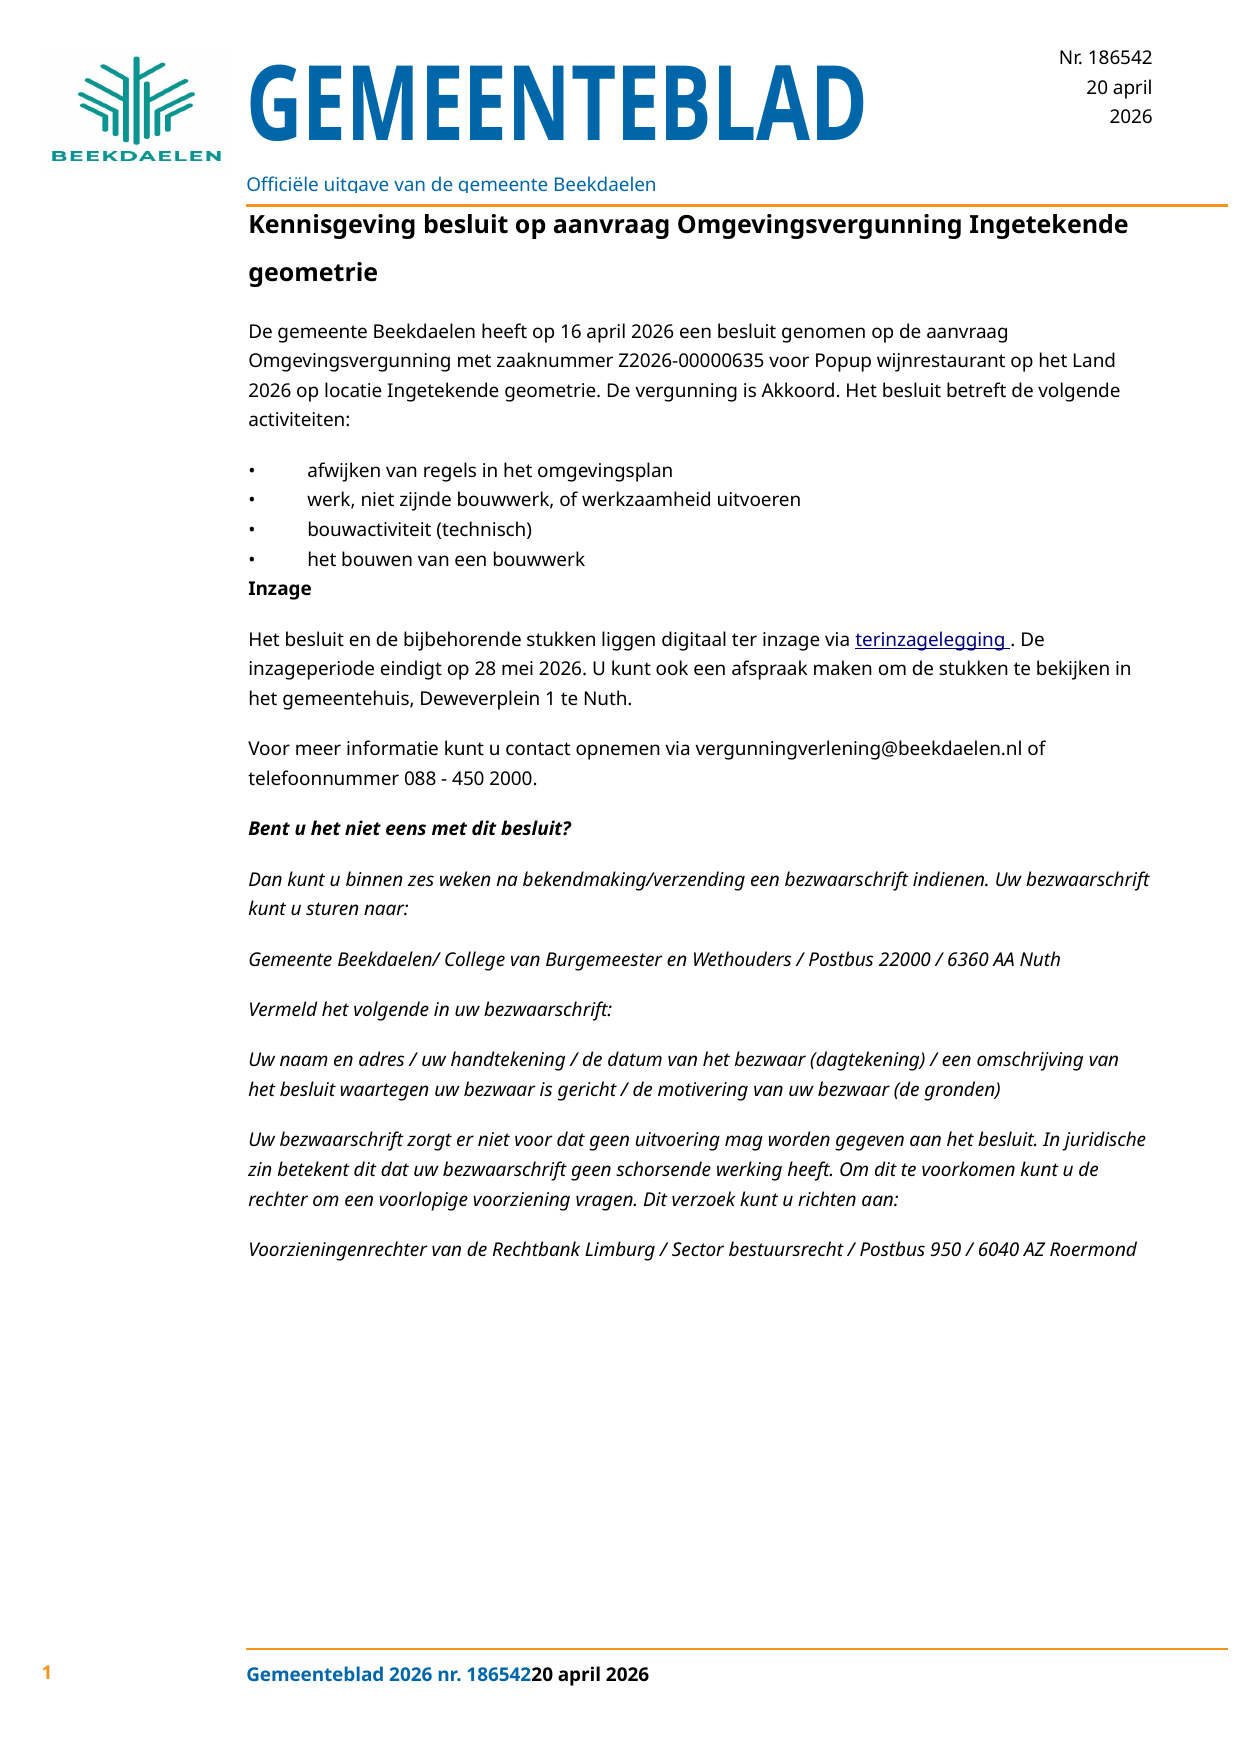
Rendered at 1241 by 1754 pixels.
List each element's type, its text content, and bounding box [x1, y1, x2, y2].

text Uw naam en adres / uw handtekening / de datum van het bezwaar (dagtekening) / een omschrijving van het besluit waartegen uw bezwaar is gericht / de motivering van uw bezwaar (de gronden) [248, 1047, 1152, 1102]
text Gemeente Beekdaelen/ College van Burgemeester en Wethouders / Postbus 22000 / 6360 AA Nuth [248, 946, 1152, 972]
text Bent u het niet eens met dit besluit? [248, 815, 1152, 841]
text Voorzieningenrechter van de Rechtbank Limburg / Sector bestuursrecht / Postbus 950 / 6040 AZ Roermond [248, 1236, 1152, 1262]
list bouwactiviteit (technisch) [248, 516, 1152, 542]
text Het besluit en de bijbehorende stukken liggen digitaal ter inzage via terinzagelegging . De inzageperiode eindigt op 28 mei 2026. U kunt ook een afspraak maken om de stukken te bekijken in het gemeentehuis, Deweverplein 1 te Nuth. [248, 626, 1152, 711]
list werk, niet zijnde bouwwerk, of werkzaamheid uitvoeren [248, 487, 1152, 512]
text Vermeld het volgende in uw bezwaarschrift: [248, 996, 1152, 1022]
text Uw bezwaarschrift zorgt er niet voor dat geen uitvoering mag worden gegeven aan het besluit. In juridische zin betekent dit dat uw bezwaarschrift geen schorsende werking heeft. Om dit te voorkomen kunt u de rechter om een voorlopige voorziening vragen. Dit verzoek kunt u richten aan: [248, 1127, 1152, 1212]
text Dan kunt u binnen zes weken na bekendmaking/verzending een bezwaarschrift indienen. Uw bezwaarschrift kunt u sturen naar: [248, 866, 1152, 921]
text Voor meer informatie kunt u contact opnemen via vergunningverlening@beekdaelen.nl of telefoonnummer 088 - 450 2000. [248, 735, 1152, 791]
list afwijken van regels in het omgevingsplan [248, 457, 1152, 483]
list het bouwen van een bouwwerk [248, 546, 1152, 572]
text De gemeente Beekdaelen heeft op 16 april 2026 een besluit genomen op de aanvraag Omgevingsvergunning met zaaknummer Z2026-00000635 voor Popup wijnrestaurant op het Land 2026 op locatie Ingetekende geometrie. De vergunning is Akkoord. Het besluit betreft de volgende activiteiten: [248, 318, 1152, 432]
picture [41, 47, 231, 172]
text Inzage [248, 575, 1152, 601]
text Kennisgeving besluit op aanvraag Omgevingsvergunning Ingetekende geometrie [248, 207, 1152, 288]
